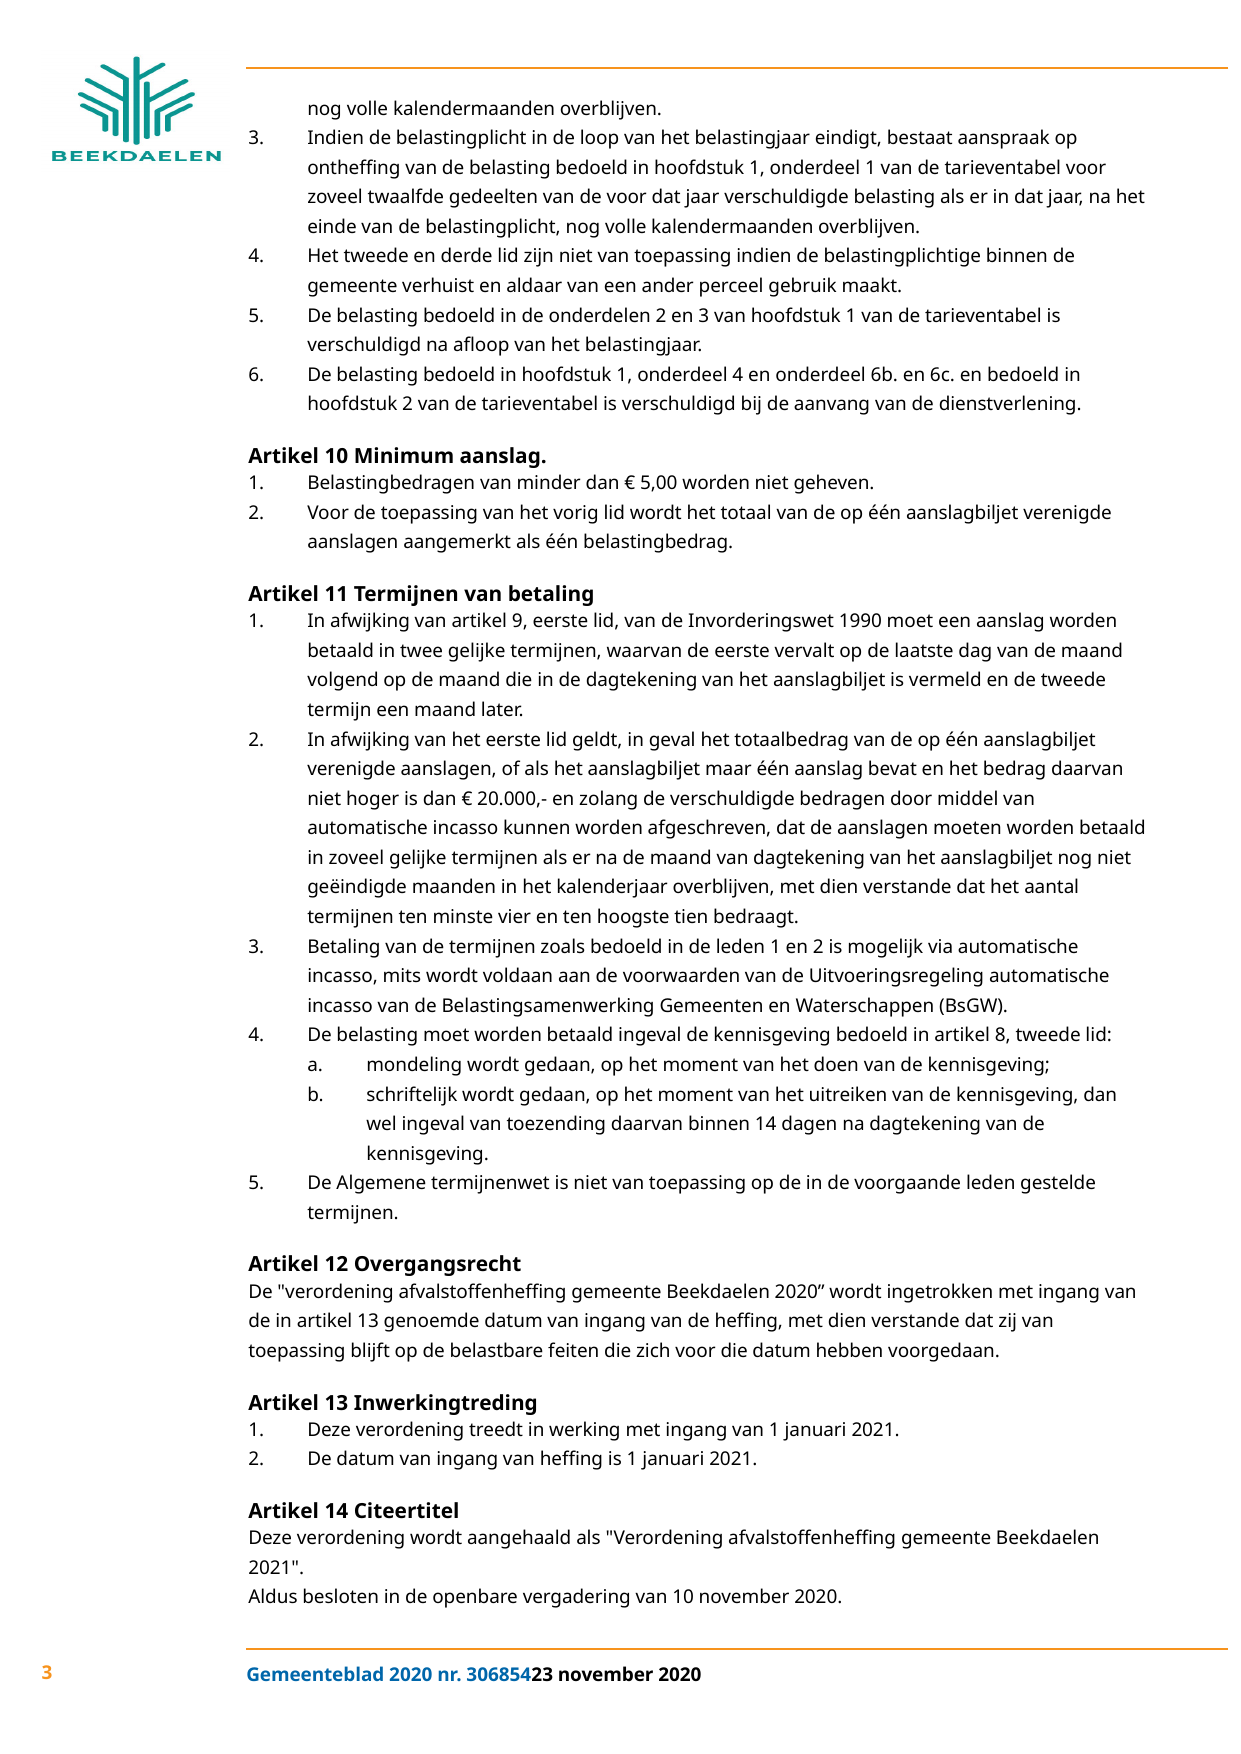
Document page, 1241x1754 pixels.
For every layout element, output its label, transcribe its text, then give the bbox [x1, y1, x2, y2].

text Aldus besloten in de openbare vergadering van 10 november 2020. [248, 1584, 1152, 1609]
list Betaling van de termijnen zoals bedoeld in de leden 1 en 2 is mogelijk via automatische incasso, mits wordt voldaan aan de voorwaarden van de Uitvoeringsregeling automatische incasso van de Belastingsamenwerking Gemeenten en Waterschappen (BsGW). [248, 933, 1152, 1018]
list Belastingbedragen van minder dan € 5,00 worden niet geheven. [248, 469, 1152, 495]
list Indien de belastingplicht in de loop van het belastingjaar eindigt, bestaat aanspraak op ontheffing van de belasting bedoeld in hoofdstuk 1, onderdeel 1 van de tarieventabel voor zoveel twaalfde gedeelten van de voor dat jaar verschuldigde belasting als er in dat jaar, na het einde van de belastingplicht, nog volle kalendermaanden overblijven. [248, 124, 1152, 239]
text Deze verordening wordt aangehaald als "Verordening afvalstoffenheffing gemeente Beekdaelen 2021". [248, 1524, 1152, 1580]
list De datum van ingang van heffing is 1 januari 2021. [248, 1446, 1152, 1471]
list De Algemene termijnenwet is niet van toepassing op de in de voorgaande leden gestelde termijnen. [248, 1169, 1152, 1225]
list schriftelijk wordt gedaan, op het moment van het uitreiken van de kennisgeving, dan wel ingeval van toezending daarvan binnen 14 dagen na dagtekening van de kennisgeving. [307, 1081, 1152, 1166]
list mondeling wordt gedaan, op het moment van het doen van de kennisgeving; [307, 1051, 1152, 1077]
list Het tweede en derde lid zijn niet van toepassing indien de belastingplichtige binnen de gemeente verhuist en aldaar van een ander perceel gebruik maakt. [248, 243, 1152, 298]
list De belasting moet worden betaald ingeval de kennisgeving bedoeld in artikel 8, tweede lid: [248, 1022, 1152, 1047]
text Artikel 14 Citeertitel [248, 1496, 1152, 1524]
text Artikel 13 Inwerkingtreding [248, 1388, 1152, 1416]
list In afwijking van artikel 9, eerste lid, van de Invorderingswet 1990 moet een aanslag worden betaald in twee gelijke termijnen, waarvan de eerste vervalt op de laatste dag van de maand volgend op de maand die in de dagtekening van het aanslagbiljet is vermeld en de tweede termijn een maand later. [248, 607, 1152, 722]
list De belasting bedoeld in hoofdstuk 1, onderdeel 4 en onderdeel 6b. en 6c. en bedoeld in hoofdstuk 2 van de tarieventabel is verschuldigd bij de aanvang van de dienstverlening. [248, 361, 1152, 416]
list In afwijking van het eerste lid geldt, in geval het totaalbedrag van de op één aanslagbiljet verenigde aanslagen, of als het aanslagbiljet maar één aanslag bevat en het bedrag daarvan niet hoger is dan € 20.000,- en zolang de verschuldigde bedragen door middel van automatische incasso kunnen worden afgeschreven, dat de aanslagen moeten worden betaald in zoveel gelijke termijnen als er na de maand van dagtekening van het aanslagbiljet nog niet geëindigde maanden in het kalenderjaar overblijven, met dien verstande dat het aantal termijnen ten minste vier en ten hoogste tien bedraagt. [248, 726, 1152, 929]
picture [41, 47, 231, 172]
text Artikel 10 Minimum aanslag. [248, 441, 1152, 469]
text Artikel 11 Termijnen van betaling [248, 579, 1152, 607]
text Artikel 12 Overgangsrecht [248, 1249, 1152, 1278]
list nog volle kalendermaanden overblijven. [248, 95, 1152, 121]
list Voor de toepassing van het vorig lid wordt het totaal van de op één aanslagbiljet verenigde aanslagen aangemerkt als één belastingbedrag. [248, 499, 1152, 554]
text De "verordening afvalstoffenheffing gemeente Beekdaelen 2020” wordt ingetrokken met ingang van de in artikel 13 genoemde datum van ingang van de heffing, met dien verstande dat zij van toepassing blijft op de belastbare feiten die zich voor die datum hebben voorgedaan. [248, 1278, 1152, 1363]
list De belasting bedoeld in de onderdelen 2 en 3 van hoofdstuk 1 van de tarieventabel is verschuldigd na afloop van het belastingjaar. [248, 302, 1152, 357]
list Deze verordening treedt in werking met ingang van 1 januari 2021. [248, 1416, 1152, 1442]
